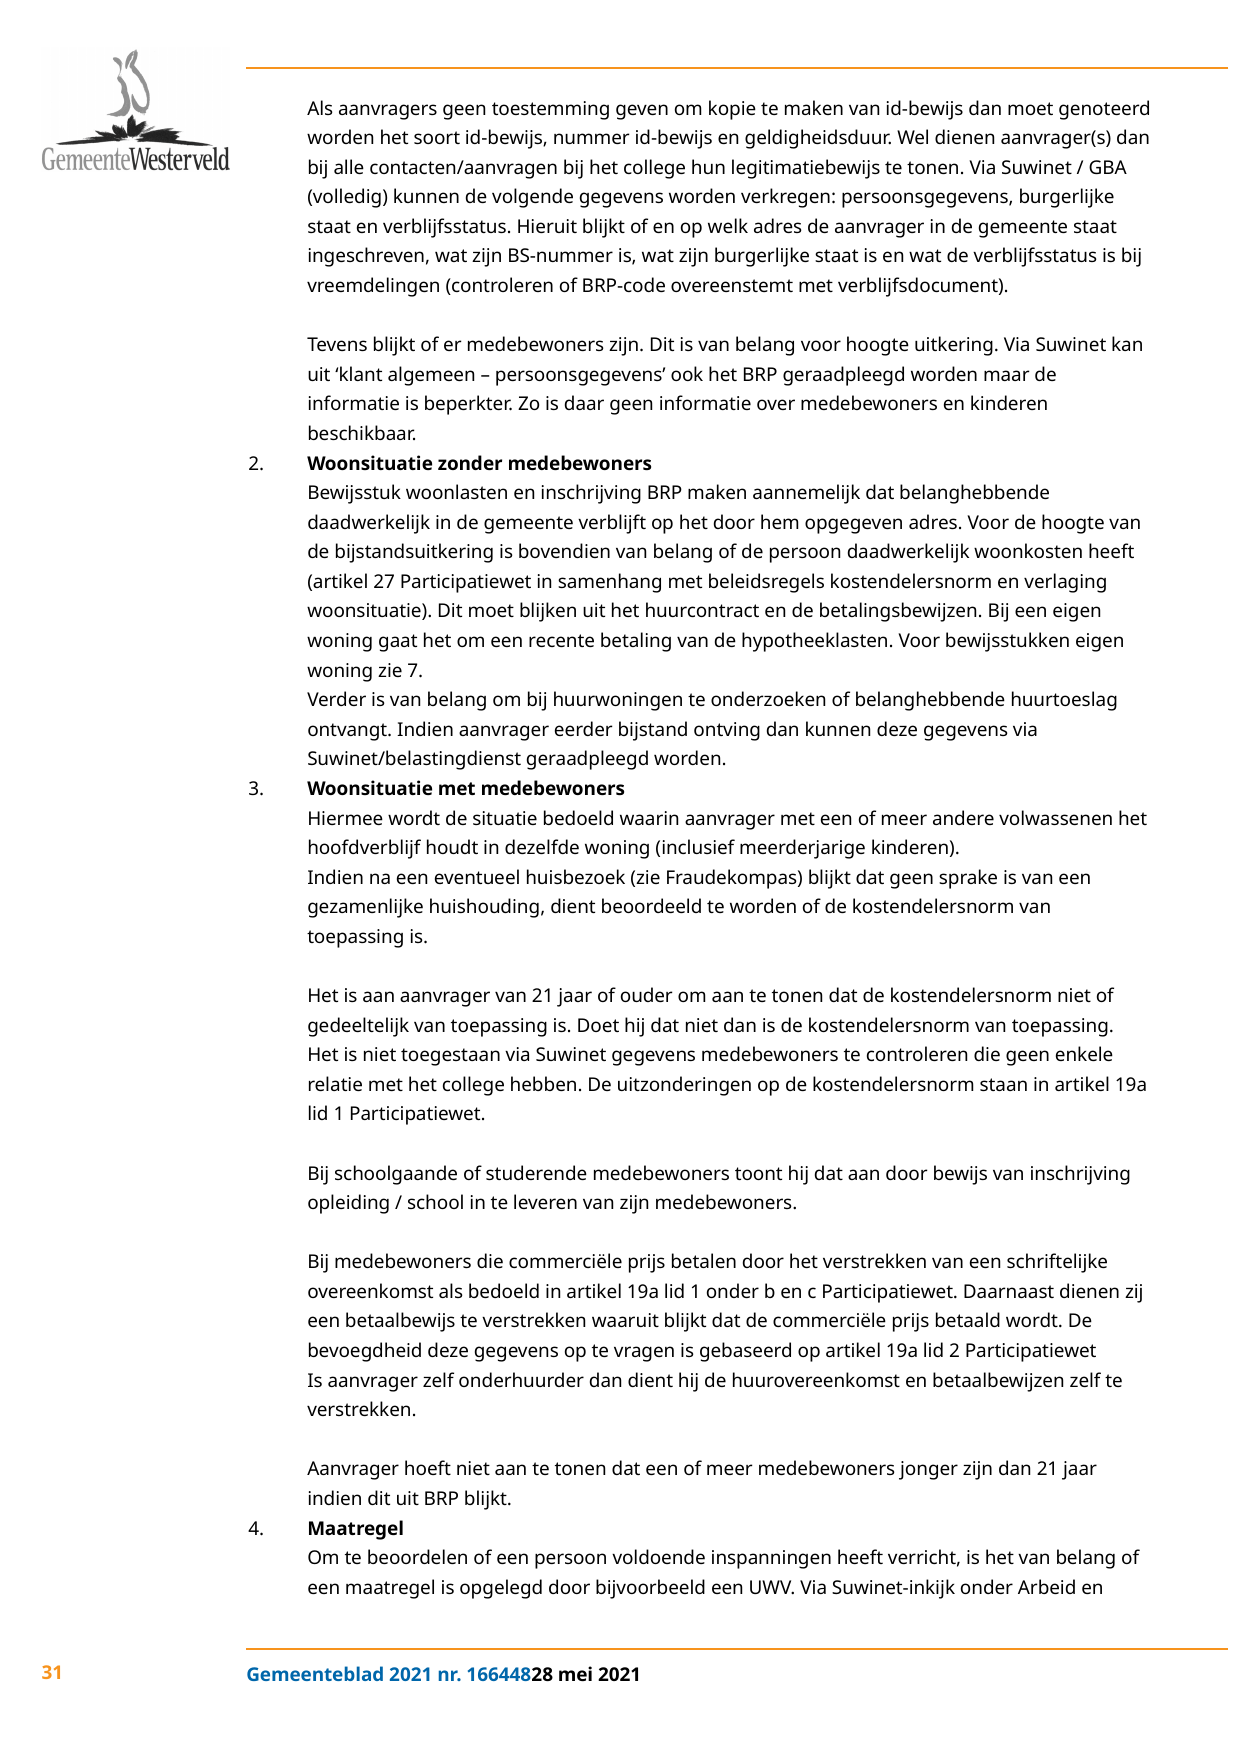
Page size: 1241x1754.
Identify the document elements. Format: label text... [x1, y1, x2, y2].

list Om te beoordelen of een persoon voldoende inspanningen heeft verricht, is het van belang of een maatregel is opgelegd door bijvoorbeeld een UWV. Via Suwinet-inkijk onder Arbeid en [248, 1544, 1152, 1600]
list Is aanvrager zelf onderhuurder dan dient hij de huurovereenkomst en betaalbewijzen zelf te verstrekken. [248, 1367, 1152, 1422]
list Woonsituatie zonder medebewoners [248, 450, 1152, 476]
list Hiermee wordt de situatie bedoeld waarin aanvrager met een of meer andere volwassenen het hoofdverblijf houdt in dezelfde woning (inclusief meerderjarige kinderen). [248, 805, 1152, 860]
list Als aanvragers geen toestemming geven om kopie te maken van id-bewijs dan moet genoteerd worden het soort id-bewijs, nummer id-bewijs en geldigheidsduur. Wel dienen aanvrager(s) dan bij alle contacten/aanvragen bij het college hun legitimatiebewijs te tonen. Via Suwinet / GBA (volledig) kunnen de volgende gegevens worden verkregen: persoonsgegevens, burgerlijke staat en verblijfsstatus. Hieruit blijkt of en op welk adres de aanvrager in de gemeente staat ingeschreven, wat zijn BS-nummer is, wat zijn burgerlijke staat is en wat de verblijfsstatus is bij vreemdelingen (controleren of BRP-code overeenstemt met verblijfsdocument). [248, 95, 1152, 298]
list Maatregel [248, 1515, 1152, 1541]
list Indien na een eventueel huisbezoek (zie Fraudekompas) blijkt dat geen sprake is van een gezamenlijke huishouding, dient beoordeeld te worden of de kostendelersnorm van toepassing is. [248, 864, 1152, 949]
list Bewijsstuk woonlasten en inschrijving BRP maken aannemelijk dat belanghebbende daadwerkelijk in de gemeente verblijft op het door hem opgegeven adres. Voor de hoogte van de bijstandsuitkering is bovendien van belang of de persoon daadwerkelijk woonkosten heeft (artikel 27 Participatiewet in samenhang met beleidsregels kostendelersnorm en verlaging woonsituatie). Dit moet blijken uit het huurcontract en de betalingsbewijzen. Bij een eigen woning gaat het om een recente betaling van de hypotheeklasten. Voor bewijsstukken eigen woning zie 7. [248, 479, 1152, 683]
list Het is aan aanvrager van 21 jaar of ouder om aan te tonen dat de kostendelersnorm niet of gedeeltelijk van toepassing is. Doet hij dat niet dan is de kostendelersnorm van toepassing. [248, 982, 1152, 1038]
list Bij medebewoners die commerciële prijs betalen door het verstrekken van een schriftelijke overeenkomst als bedoeld in artikel 19a lid 1 onder b en c Participatiewet. Daarnaast dienen zij een betaalbewijs te verstrekken waaruit blijkt dat de commerciële prijs betaald wordt. De bevoegdheid deze gegevens op te vragen is gebaseerd op artikel 19a lid 2 Participatiewet [248, 1248, 1152, 1363]
list Tevens blijkt of er medebewoners zijn. Dit is van belang voor hoogte uitkering. Via Suwinet kan uit ‘klant algemeen – persoonsgegevens’ ook het BRP geraadpleegd worden maar de informatie is beperkter. Zo is daar geen informatie over medebewoners en kinderen beschikbaar. [248, 331, 1152, 446]
list Het is niet toegestaan via Suwinet gegevens medebewoners te controleren die geen enkele relatie met het college hebben. De uitzonderingen op de kostendelersnorm staan in artikel 19a lid 1 Participatiewet. [248, 1041, 1152, 1126]
list Verder is van belang om bij huurwoningen te onderzoeken of belanghebbende huurtoeslag ontvangt. Indien aanvrager eerder bijstand ontving dan kunnen deze gegevens via Suwinet/belastingdienst geraadpleegd worden. [248, 686, 1152, 771]
list Bij schoolgaande of studerende medebewoners toont hij dat aan door bewijs van inschrijving opleiding / school in te leveren van zijn medebewoners. [248, 1160, 1152, 1215]
picture [41, 47, 231, 172]
list Aanvrager hoeft niet aan te tonen dat een of meer medebewoners jonger zijn dan 21 jaar indien dit uit BRP blijkt. [248, 1456, 1152, 1511]
list Woonsituatie met medebewoners [248, 775, 1152, 801]
